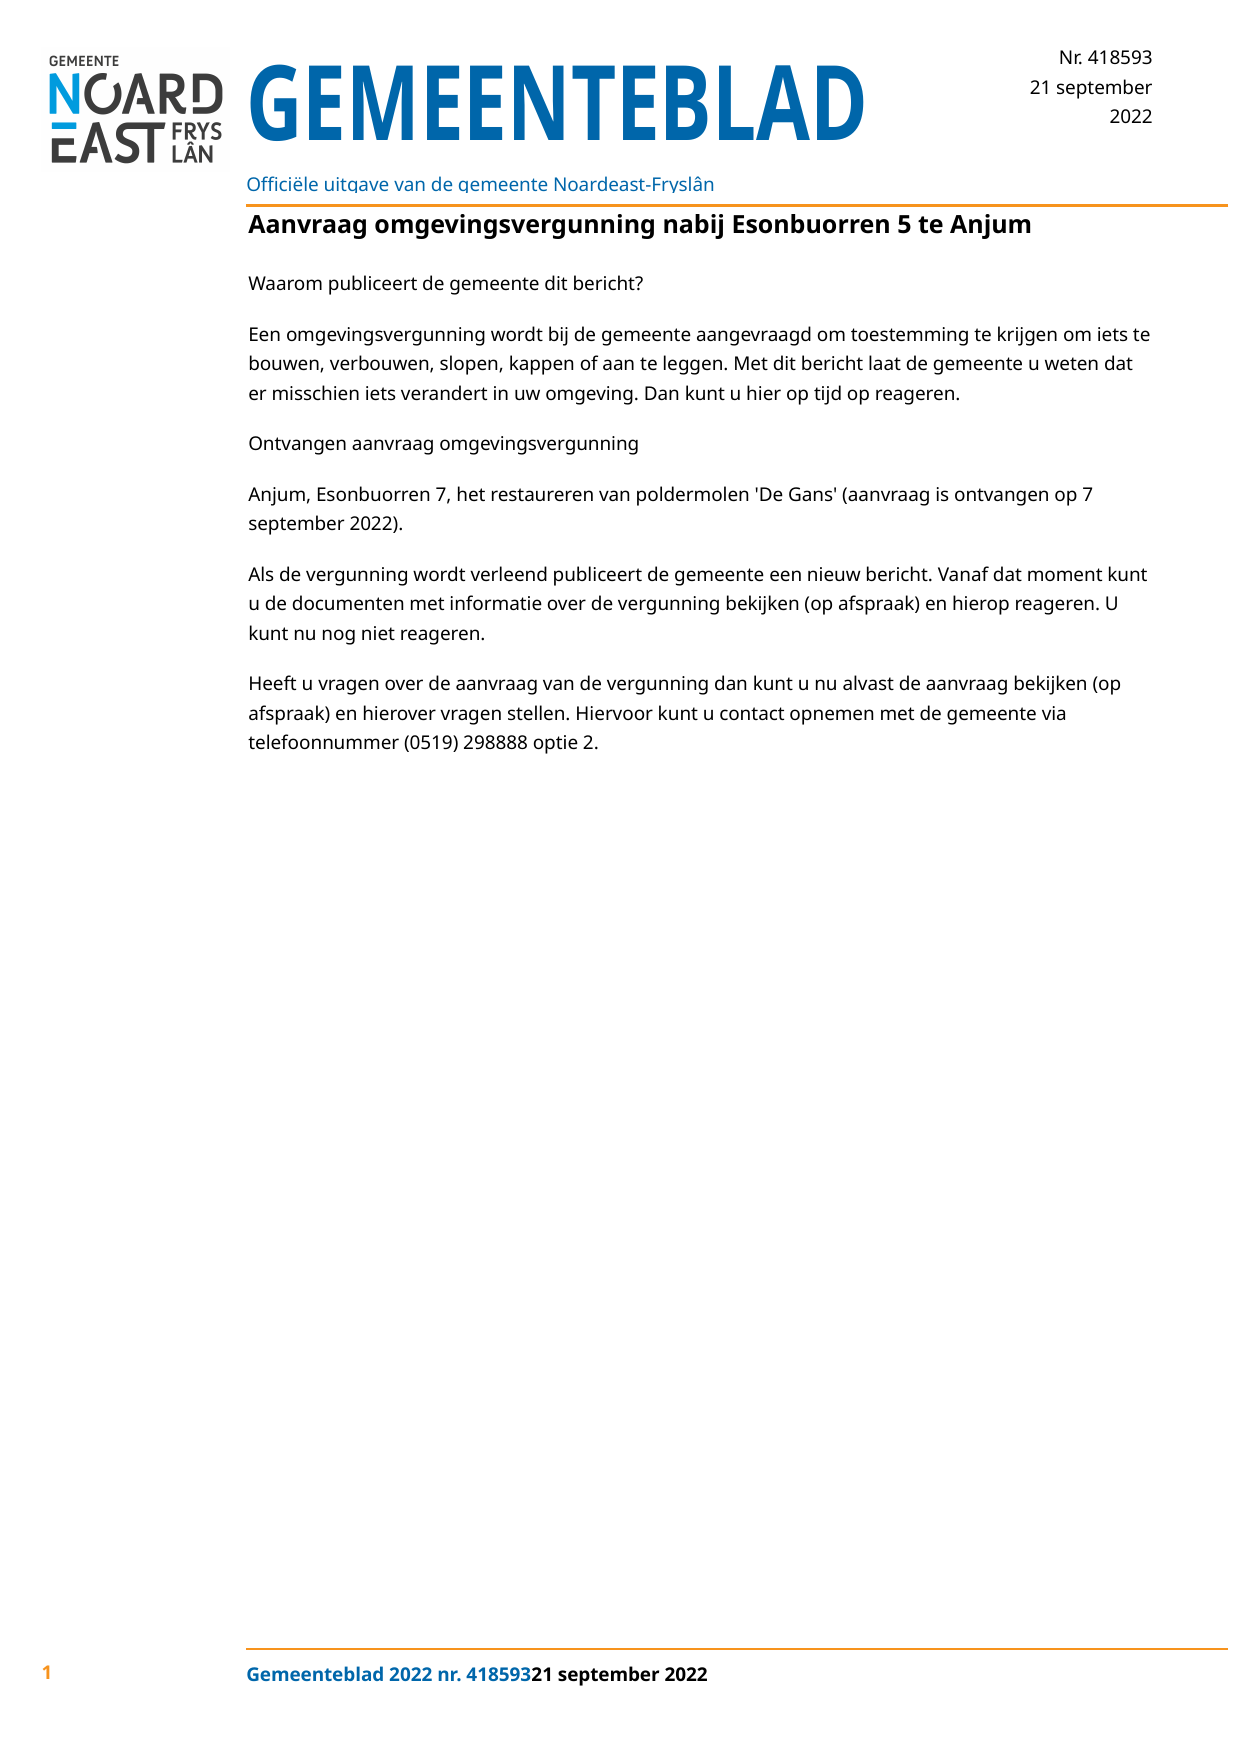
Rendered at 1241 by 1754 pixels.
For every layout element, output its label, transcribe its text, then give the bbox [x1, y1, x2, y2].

text Aanvraag omgevingsvergunning nabij Esonbuorren 5 te Anjum [248, 207, 1152, 241]
text Een omgevingsvergunning wordt bij de gemeente aangevraagd om toestemming te krijgen om iets te bouwen, verbouwen, slopen, kappen of aan te leggen. Met dit bericht laat de gemeente u weten dat er misschien iets verandert in uw omgeving. Dan kunt u hier op tijd op reageren. [248, 321, 1152, 406]
text Heeft u vragen over de aanvraag van de vergunning dan kunt u nu alvast de aanvraag bekijken (op afspraak) en hierover vragen stellen. Hiervoor kunt u contact opnemen met de gemeente via telefoonnummer (0519) 298888 optie 2. [248, 670, 1152, 755]
text Ontvangen aanvraag omgevingsvergunning [248, 430, 1152, 456]
text Waarom publiceert de gemeente dit bericht? [248, 270, 1152, 296]
picture [41, 47, 231, 172]
text Als de vergunning wordt verleend publiceert de gemeente een nieuw bericht. Vanaf dat moment kunt u de documenten met informatie over de vergunning bekijken (op afspraak) en hierop reageren. U kunt nu nog niet reageren. [248, 561, 1152, 646]
text Anjum, Esonbuorren 7, het restaureren van poldermolen 'De Gans' (aanvraag is ontvangen op 7 september 2022). [248, 481, 1152, 536]
